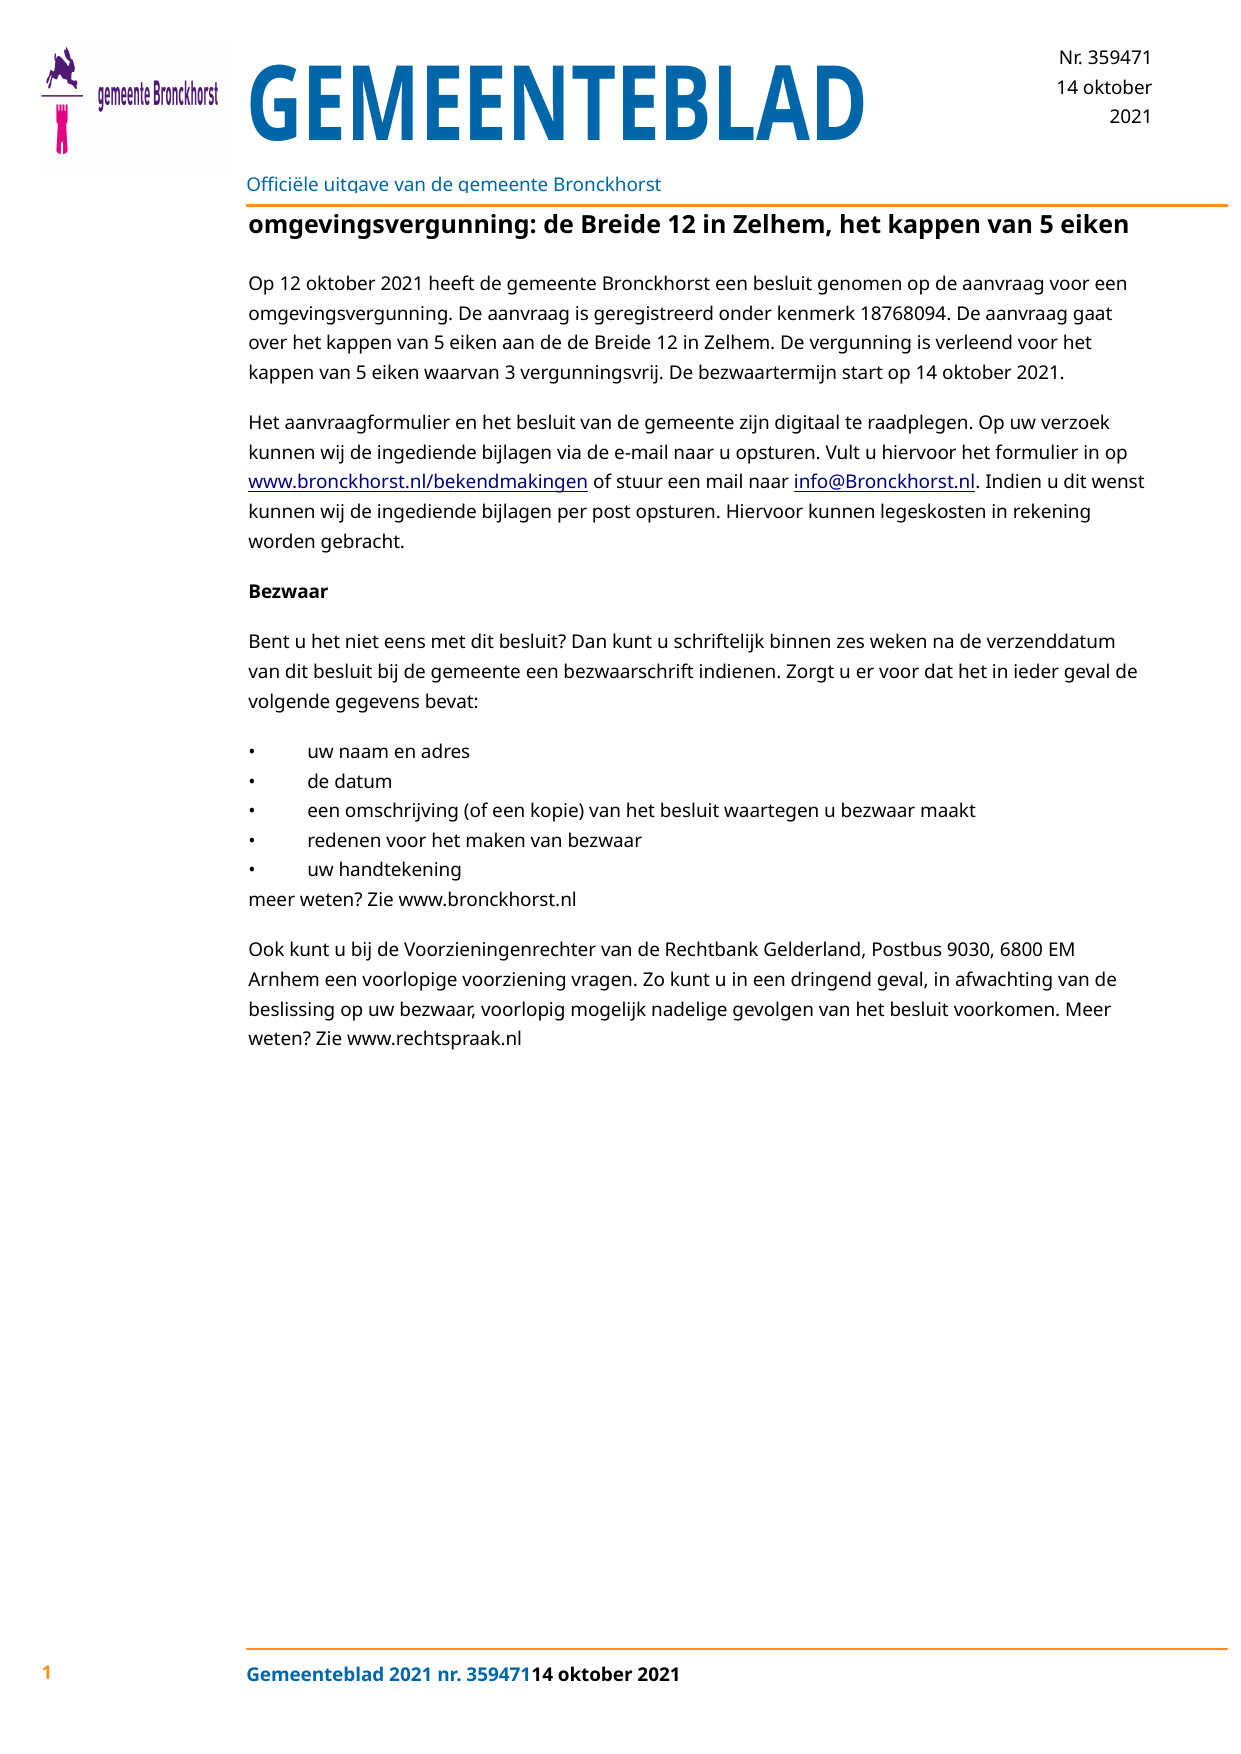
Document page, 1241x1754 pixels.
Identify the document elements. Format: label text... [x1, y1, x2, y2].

text Ook kunt u bij de Voorzieningenrechter van de Rechtbank Gelderland, Postbus 9030, 6800 EM Arnhem een voorlopige voorziening vragen. Zo kunt u in een dringend geval, in afwachting van de beslissing op uw bezwaar, voorlopig mogelijk nadelige gevolgen van het besluit voorkomen. Meer weten? Zie www.rechtspraak.nl [248, 937, 1152, 1051]
list redenen voor het maken van bezwaar [248, 827, 1152, 853]
text Op 12 oktober 2021 heeft de gemeente Bronckhorst een besluit genomen op de aanvraag voor een omgevingsvergunning. De aanvraag is geregistreerd onder kenmerk 18768094. De aanvraag gaat over het kappen van 5 eiken aan de de Breide 12 in Zelhem. De vergunning is verleend voor het kappen van 5 eiken waarvan 3 vergunningsvrij. De bezwaartermijn start op 14 oktober 2021. [248, 270, 1152, 385]
text Bent u het niet eens met dit besluit? Dan kunt u schriftelijk binnen zes weken na de verzenddatum van dit besluit bij de gemeente een bezwaarschrift indienen. Zorgt u er voor dat het in ieder geval de volgende gegevens bevat: [248, 629, 1152, 713]
text meer weten? Zie www.bronckhorst.nl [248, 886, 1152, 912]
text omgevingsvergunning: de Breide 12 in Zelhem, het kappen van 5 eiken [248, 207, 1152, 241]
picture [41, 47, 231, 172]
text Bezwaar [248, 578, 1152, 604]
text Het aanvraagformulier en het besluit van de gemeente zijn digitaal te raadplegen. Op uw verzoek kunnen wij de ingediende bijlagen via de e-mail naar u opsturen. Vult u hiervoor het formulier in op www.bronckhorst.nl/bekendmakingen of stuur een mail naar info@Bronckhorst.nl. Indien u dit wenst kunnen wij de ingediende bijlagen per post opsturen. Hiervoor kunnen legeskosten in rekening worden gebracht. [248, 409, 1152, 553]
list een omschrijving (of een kopie) van het besluit waartegen u bezwaar maakt [248, 797, 1152, 823]
list uw handtekening [248, 857, 1152, 882]
list de datum [248, 768, 1152, 793]
list uw naam en adres [248, 738, 1152, 764]
